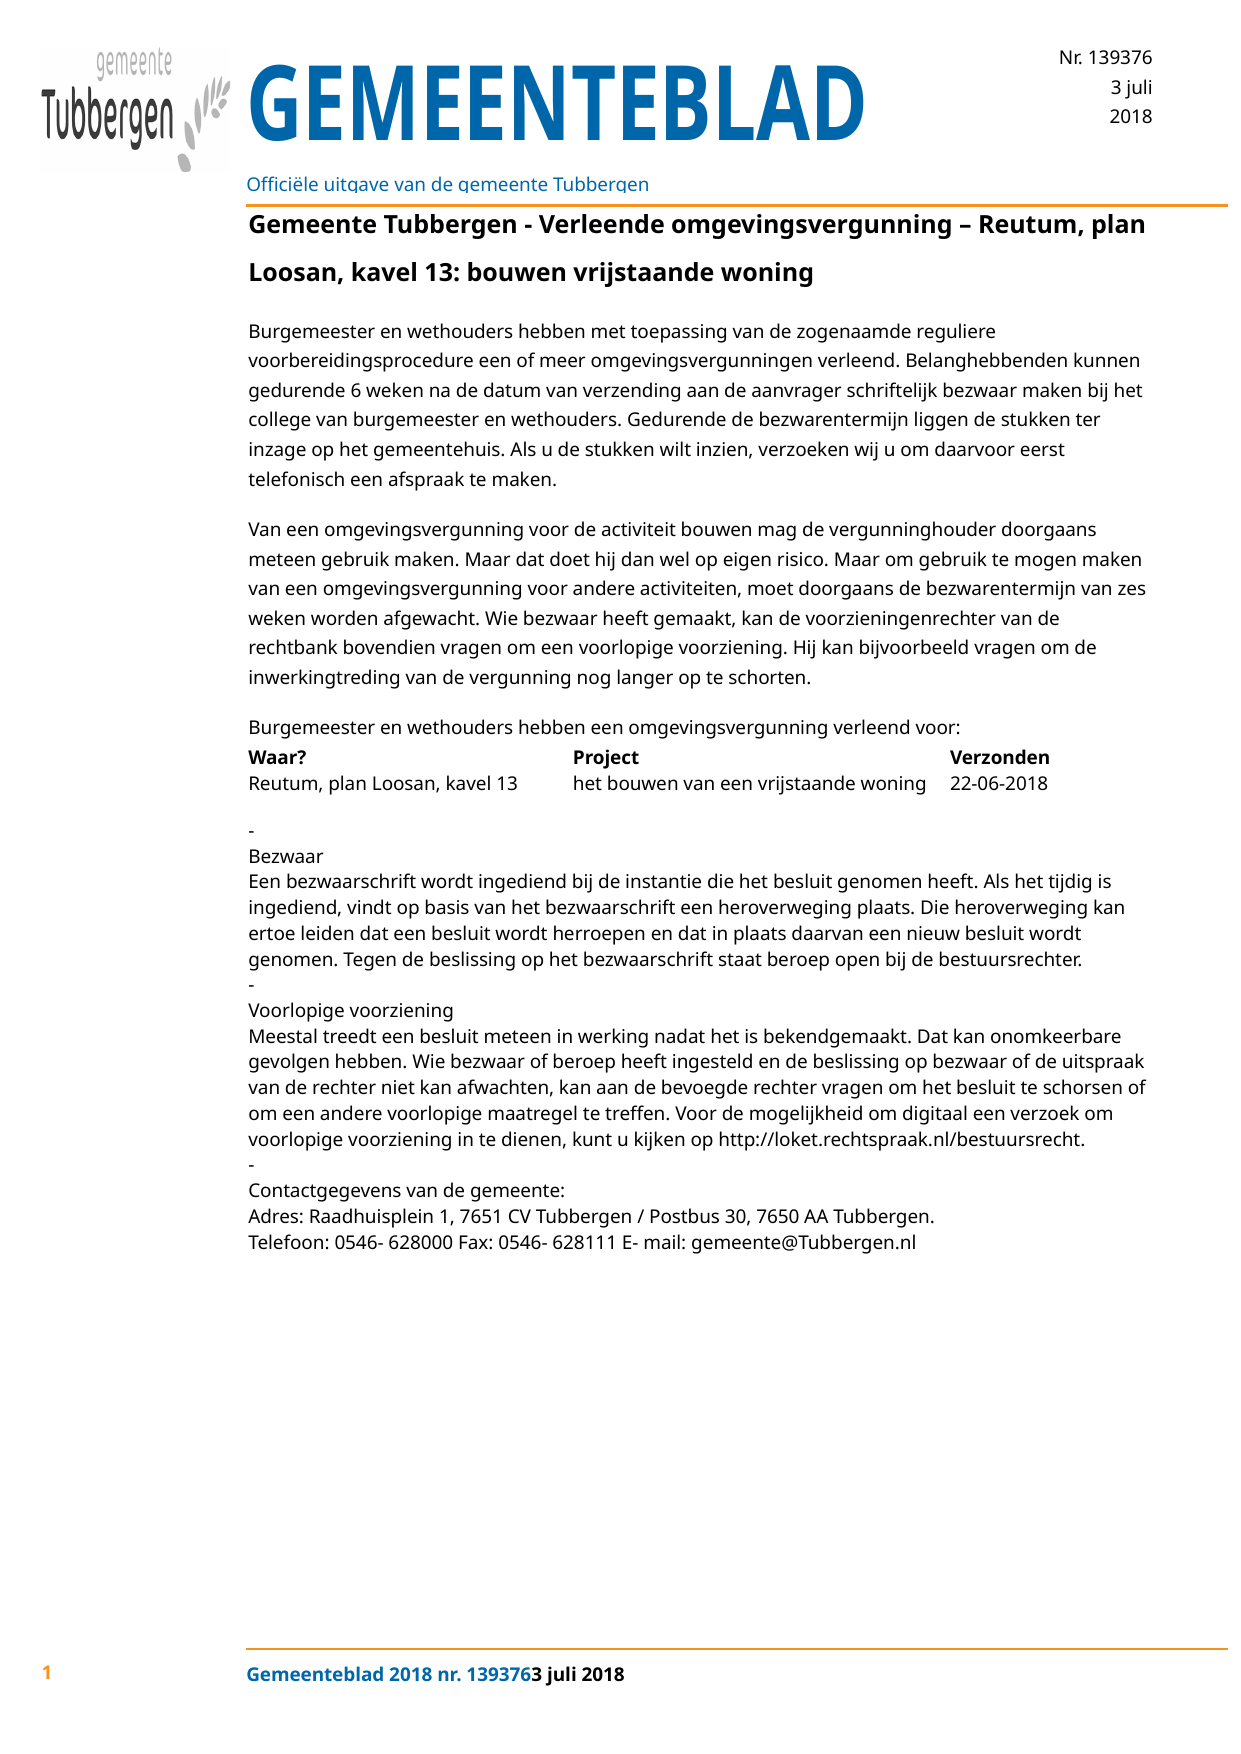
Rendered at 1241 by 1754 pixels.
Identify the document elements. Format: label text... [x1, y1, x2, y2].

table_cell Reutum, plan Loosan, kavel 13 [248, 770, 573, 796]
text Voorlopige voorziening [248, 997, 1152, 1023]
table_header Project [573, 744, 950, 770]
text Adres: Raadhuisplein 1, 7651 CV Tubbergen / Postbus 30, 7650 AA Tubbergen. [248, 1203, 1152, 1229]
text - [248, 972, 1152, 997]
text Bezwaar [248, 843, 1152, 869]
text - [248, 1152, 1152, 1177]
text Gemeente Tubbergen - Verleende omgevingsvergunning – Reutum, plan Loosan, kavel 13: bouwen vrijstaande woning [248, 207, 1152, 288]
picture [41, 47, 231, 172]
text Een bezwaarschrift wordt ingediend bij de instantie die het besluit genomen heeft. Als het tijdig is ingediend, vindt op basis van het bezwaarschrift een heroverweging plaats. Die heroverweging kan ertoe leiden dat een besluit wordt herroepen en dat in plaats daarvan een nieuw besluit wordt genomen. Tegen de beslissing op het bezwaarschrift staat beroep open bij de bestuursrechter. [248, 869, 1152, 972]
text Van een omgevingsvergunning voor de activiteit bouwen mag de vergunninghouder doorgaans meteen gebruik maken. Maar dat doet hij dan wel op eigen risico. Maar om gebruik te mogen maken van een omgevingsvergunning voor andere activiteiten, moet doorgaans de bezwarentermijn van zes weken worden afgewacht. Wie bezwaar heeft gemaakt, kan de voorzieningenrechter van de rechtbank bovendien vragen om een voorlopige voorziening. Hij kan bijvoorbeeld vragen om de inwerkingtreding van de vergunning nog langer op te schorten. [248, 516, 1152, 690]
table_cell 22-06-2018 [950, 770, 1152, 796]
table_header Verzonden [950, 744, 1152, 770]
table_cell het bouwen van een vrijstaande woning [573, 770, 950, 796]
text Burgemeester en wethouders hebben een omgevingsvergunning verleend voor: [248, 714, 1152, 740]
text Meestal treedt een besluit meteen in werking nadat het is bekendgemaakt. Dat kan onomkeerbare gevolgen hebben. Wie bezwaar of beroep heeft ingesteld en de beslissing op bezwaar of de uitspraak van de rechter niet kan afwachten, kan aan de bevoegde rechter vragen om het besluit te schorsen of om een andere voorlopige maatregel te treffen. Voor de mogelijkheid om digitaal een verzoek om voorlopige voorziening in te dienen, kunt u kijken op http://loket.rechtspraak.nl/bestuursrecht. [248, 1023, 1152, 1152]
text Burgemeester en wethouders hebben met toepassing van de zogenaamde reguliere voorbereidingsprocedure een of meer omgevingsvergunningen verleend. Belanghebbenden kunnen gedurende 6 weken na de datum van verzending aan de aanvrager schriftelijk bezwaar maken bij het college van burgemeester en wethouders. Gedurende de bezwarentermijn liggen de stukken ter inzage op het gemeentehuis. Als u de stukken wilt inzien, verzoeken wij u om daarvoor eerst telefonisch een afspraak te maken. [248, 318, 1152, 492]
table_header Waar? [248, 744, 573, 770]
text - [248, 817, 1152, 843]
text Telefoon: 0546- 628000 Fax: 0546- 628111 E- mail: gemeente@Tubbergen.nl [248, 1229, 1152, 1254]
text Contactgegevens van de gemeente: [248, 1177, 1152, 1203]
